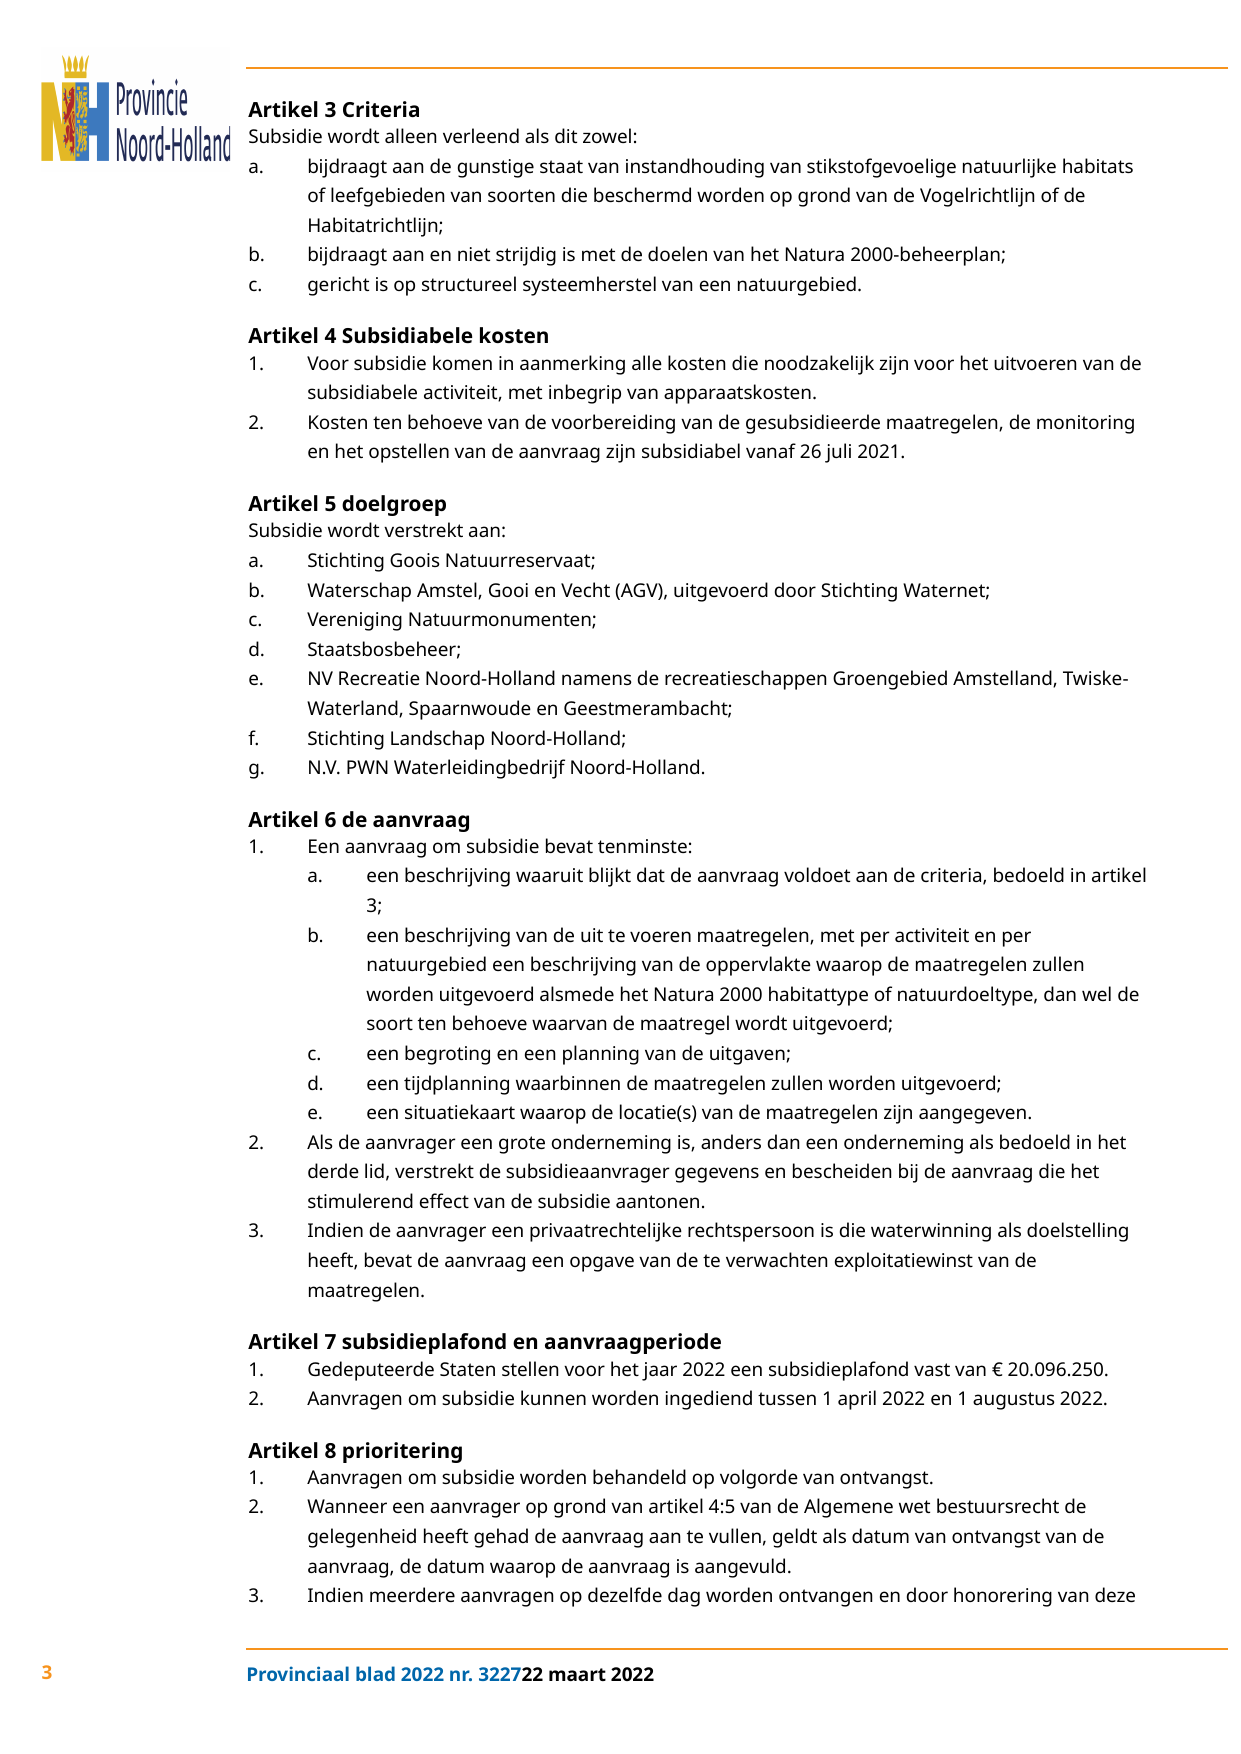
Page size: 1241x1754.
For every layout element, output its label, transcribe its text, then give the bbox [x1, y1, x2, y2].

text Artikel 6 de aanvraag [248, 805, 1152, 833]
list een beschrijving van de uit te voeren maatregelen, met per activiteit en per natuurgebied een beschrijving van de oppervlakte waarop de maatregelen zullen worden uitgevoerd alsmede het Natura 2000 habitattype of natuurdoeltype, dan wel de soort ten behoeve waarvan de maatregel wordt uitgevoerd; [307, 922, 1152, 1036]
text Artikel 3 Criteria [248, 95, 1152, 123]
list een begroting en een planning van de uitgaven; [307, 1040, 1152, 1066]
list Wanneer een aanvrager op grond van artikel 4:5 van de Algemene wet bestuursrecht de gelegenheid heeft gehad de aanvraag aan te vullen, geldt als datum van ontvangst van de aanvraag, de datum waarop de aanvraag is aangevuld. [248, 1494, 1152, 1579]
text Artikel 4 Subsidiabele kosten [248, 322, 1152, 350]
list Stichting Goois Natuurreservaat; [248, 547, 1152, 573]
list Voor subsidie komen in aanmerking alle kosten die noodzakelijk zijn voor het uitvoeren van de subsidiabele activiteit, met inbegrip van apparaatskosten. [248, 350, 1152, 405]
text Artikel 7 subsidieplafond en aanvraagperiode [248, 1327, 1152, 1356]
list Indien meerdere aanvragen op dezelfde dag worden ontvangen en door honorering van deze [248, 1582, 1152, 1608]
list Aanvragen om subsidie worden behandeld op volgorde van ontvangst. [248, 1464, 1152, 1490]
text Subsidie wordt verstrekt aan: [248, 518, 1152, 543]
list Kosten ten behoeve van de voorbereiding van de gesubsidieerde maatregelen, de monitoring en het opstellen van de aanvraag zijn subsidiabel vanaf 26 juli 2021. [248, 409, 1152, 464]
text Subsidie wordt alleen verleend als dit zowel: [248, 123, 1152, 149]
picture [41, 47, 231, 172]
list een situatiekaart waarop de locatie(s) van de maatregelen zijn aangegeven. [307, 1099, 1152, 1125]
list Een aanvraag om subsidie bevat tenminste: [248, 833, 1152, 859]
list Gedeputeerde Staten stellen voor het jaar 2022 een subsidieplafond vast van € 20.096.250. [248, 1356, 1152, 1381]
text Artikel 8 prioritering [248, 1436, 1152, 1464]
list Aanvragen om subsidie kunnen worden ingediend tussen 1 april 2022 en 1 augustus 2022. [248, 1385, 1152, 1411]
list NV Recreatie Noord-Holland namens de recreatieschappen Groengebied Amstelland, Twiske-Waterland, Spaarnwoude en Geestmerambacht; [248, 666, 1152, 721]
list Staatsbosbeheer; [248, 636, 1152, 662]
list Indien de aanvrager een privaatrechtelijke rechtspersoon is die waterwinning als doelstelling heeft, bevat de aanvraag een opgave van de te verwachten exploitatiewinst van de maatregelen. [248, 1218, 1152, 1303]
list een tijdplanning waarbinnen de maatregelen zullen worden uitgevoerd; [307, 1070, 1152, 1096]
list Vereniging Natuurmonumenten; [248, 606, 1152, 632]
list Als de aanvrager een grote onderneming is, anders dan een onderneming als bedoeld in het derde lid, verstrekt de subsidieaanvrager gegevens en bescheiden bij de aanvraag die het stimulerend effect van de subsidie aantonen. [248, 1129, 1152, 1214]
list Waterschap Amstel, Gooi en Vecht (AGV), uitgevoerd door Stichting Waternet; [248, 577, 1152, 602]
list een beschrijving waaruit blijkt dat de aanvraag voldoet aan de criteria, bedoeld in artikel 3; [307, 863, 1152, 918]
list Stichting Landschap Noord-Holland; [248, 725, 1152, 750]
list N.V. PWN Waterleidingbedrijf Noord-Holland. [248, 754, 1152, 780]
list gericht is op structureel systeemherstel van een natuurgebied. [248, 271, 1152, 297]
text Artikel 5 doelgroep [248, 489, 1152, 518]
list bijdraagt aan de gunstige staat van instandhouding van stikstofgevoelige natuurlijke habitats of leefgebieden van soorten die beschermd worden op grond van de Vogelrichtlijn of de Habitatrichtlijn; [248, 153, 1152, 238]
list bijdraagt aan en niet strijdig is met de doelen van het Natura 2000-beheerplan; [248, 242, 1152, 267]
